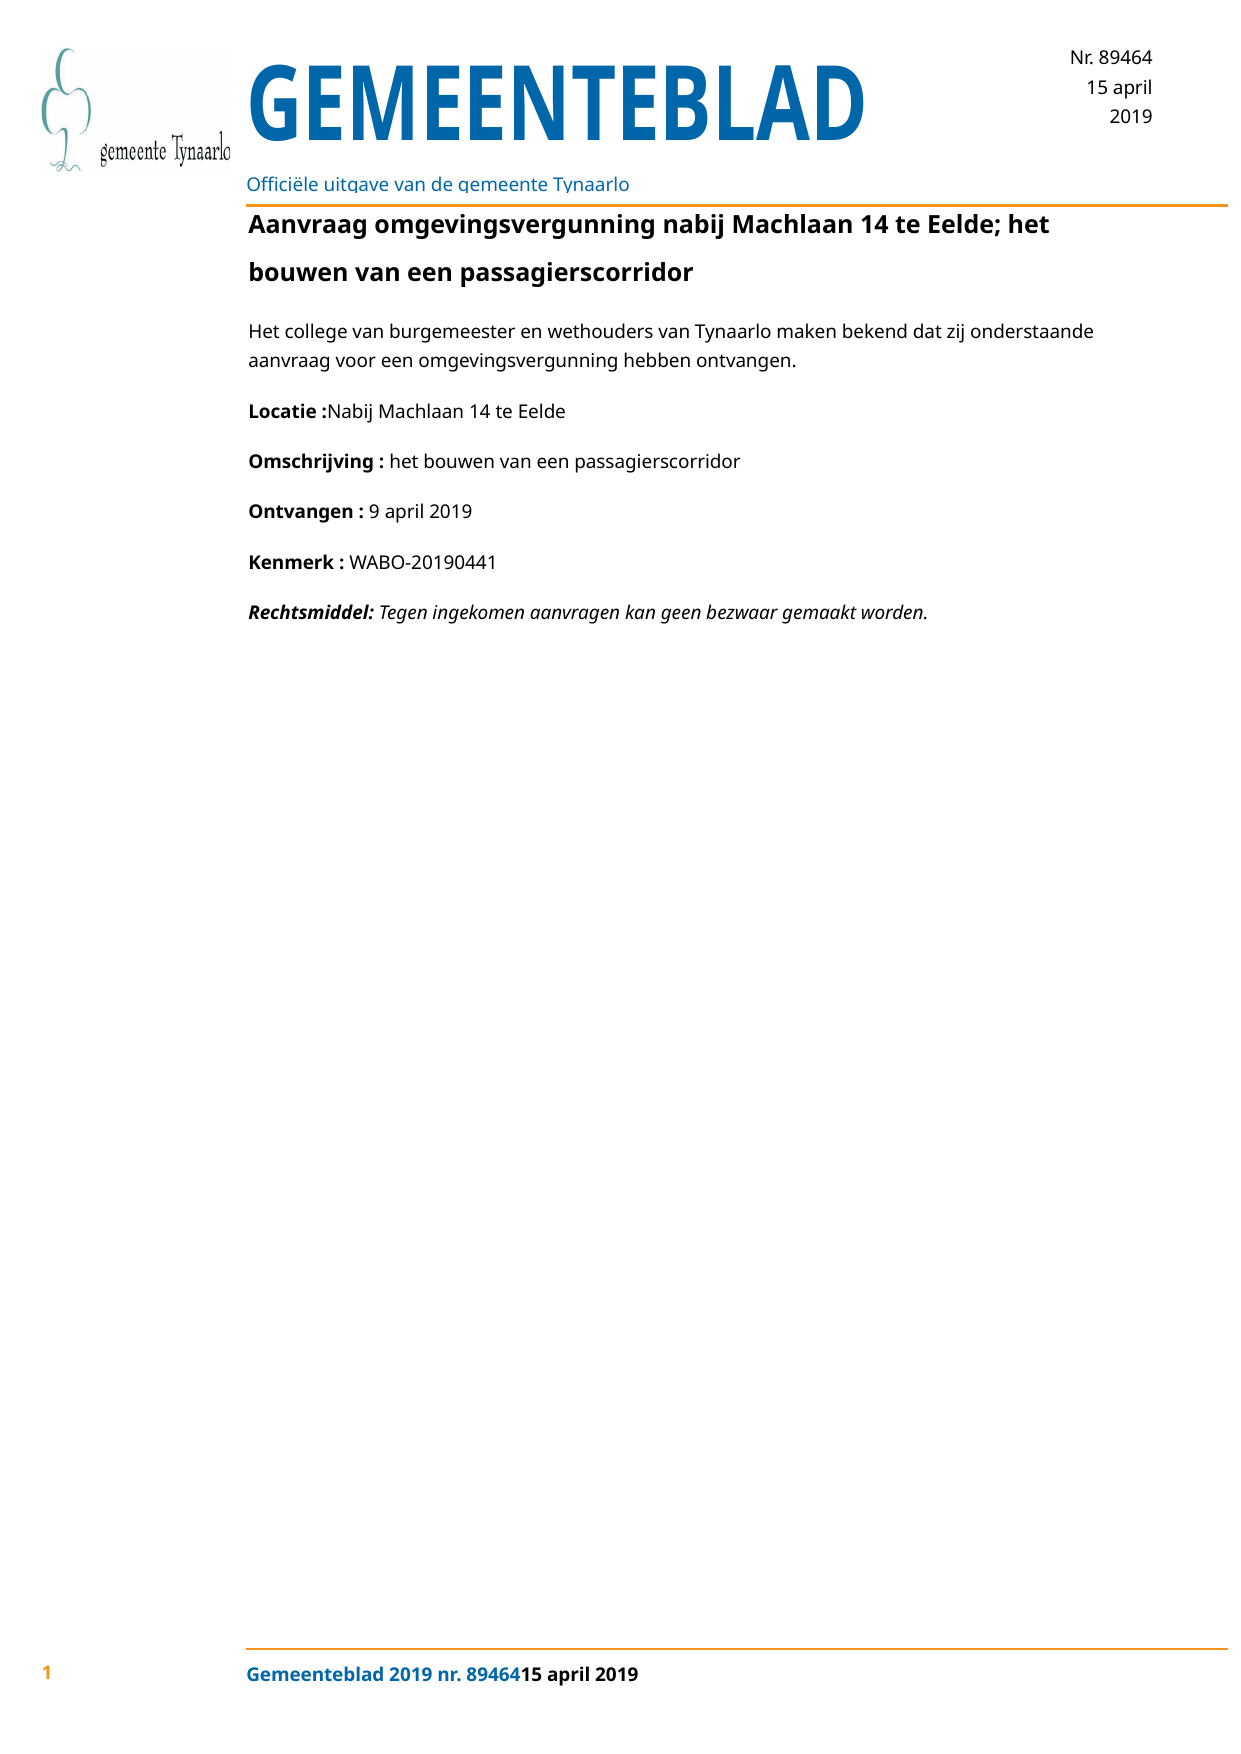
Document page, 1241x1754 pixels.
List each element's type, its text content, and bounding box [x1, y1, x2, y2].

text Ontvangen : 9 april 2019 [248, 499, 1152, 524]
text Kenmerk : WABO-20190441 [248, 549, 1152, 575]
picture [41, 47, 231, 172]
text Aanvraag omgevingsvergunning nabij Machlaan 14 te Eelde; het bouwen van een passagierscorridor [248, 207, 1152, 288]
text Rechtsmiddel: Tegen ingekomen aanvragen kan geen bezwaar gemaakt worden. [248, 599, 1152, 625]
text Het college van burgemeester en wethouders van Tynaarlo maken bekend dat zij onderstaande aanvraag voor een omgevingsvergunning hebben ontvangen. [248, 318, 1152, 373]
text Locatie :Nabij Machlaan 14 te Eelde [248, 398, 1152, 424]
text Omschrijving : het bouwen van een passagierscorridor [248, 448, 1152, 474]
